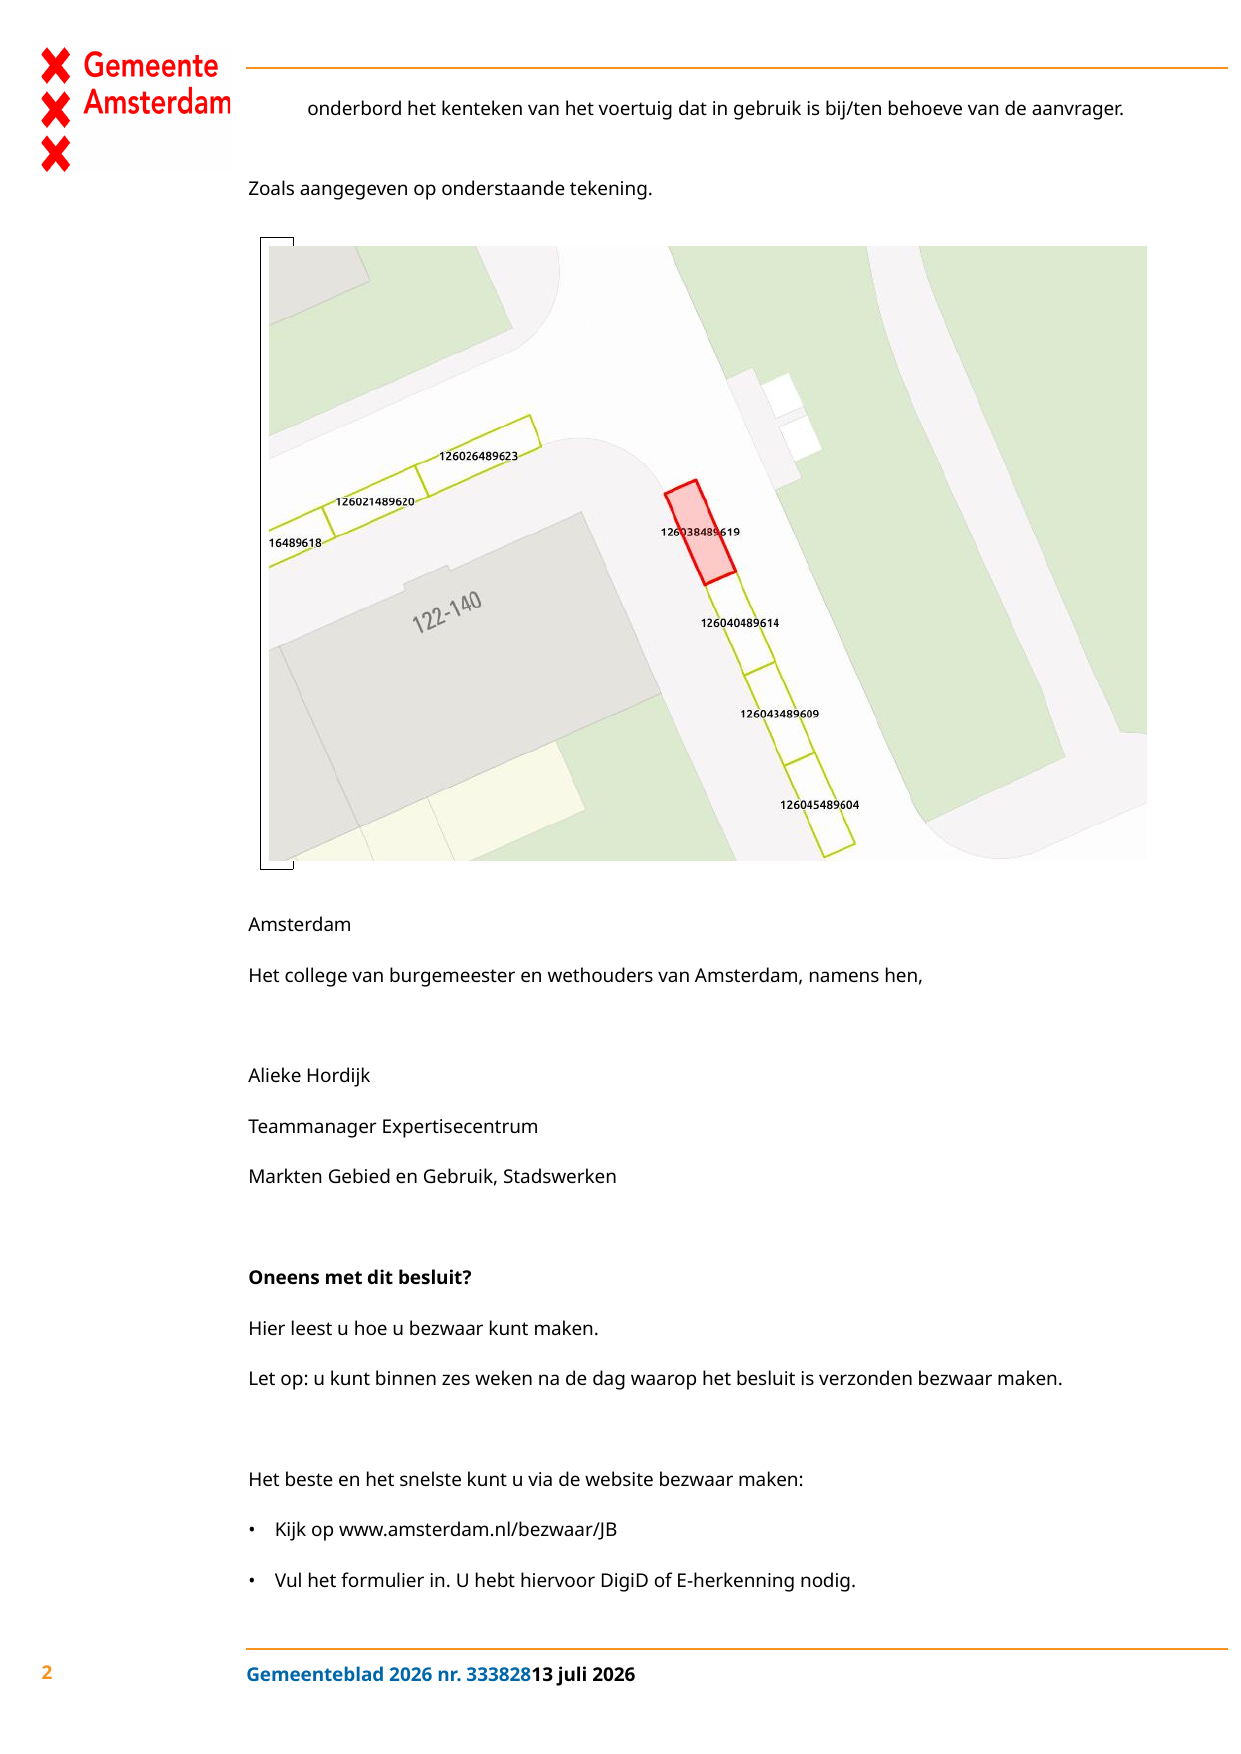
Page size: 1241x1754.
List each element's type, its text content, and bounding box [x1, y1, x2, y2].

text • Vul het formulier in. U hebt hiervoor DigiD of E-herkenning nodig. [248, 1567, 1152, 1592]
text Alieke Hordijk [248, 1063, 1152, 1088]
text Teammanager Expertisecentrum [248, 1113, 1152, 1139]
list onderbord het kenteken van het voertuig dat in gebruik is bij/ten behoeve van de aanvrager. [248, 95, 1152, 121]
text Zoals aangegeven op onderstaande tekening. [248, 175, 1152, 201]
text • Kijk op www.amsterdam.nl/bezwaar/JB [248, 1516, 1152, 1542]
picture [41, 47, 231, 172]
text Het beste en het snelste kunt u via de website bezwaar maken: [248, 1466, 1152, 1492]
text Het college van burgemeester en wethouders van Amsterdam, namens hen, [248, 962, 1152, 987]
text Oneens met dit besluit? [248, 1264, 1152, 1290]
text Amsterdam [248, 911, 1152, 937]
text Let op: u kunt binnen zes weken na de dag waarop het besluit is verzonden bezwaar maken. [248, 1365, 1152, 1391]
text Hier leest u hoe u bezwaar kunt maken. [248, 1315, 1152, 1340]
text Markten Gebied en Gebruik, Stadswerken [248, 1163, 1152, 1189]
picture [268, 246, 1147, 861]
